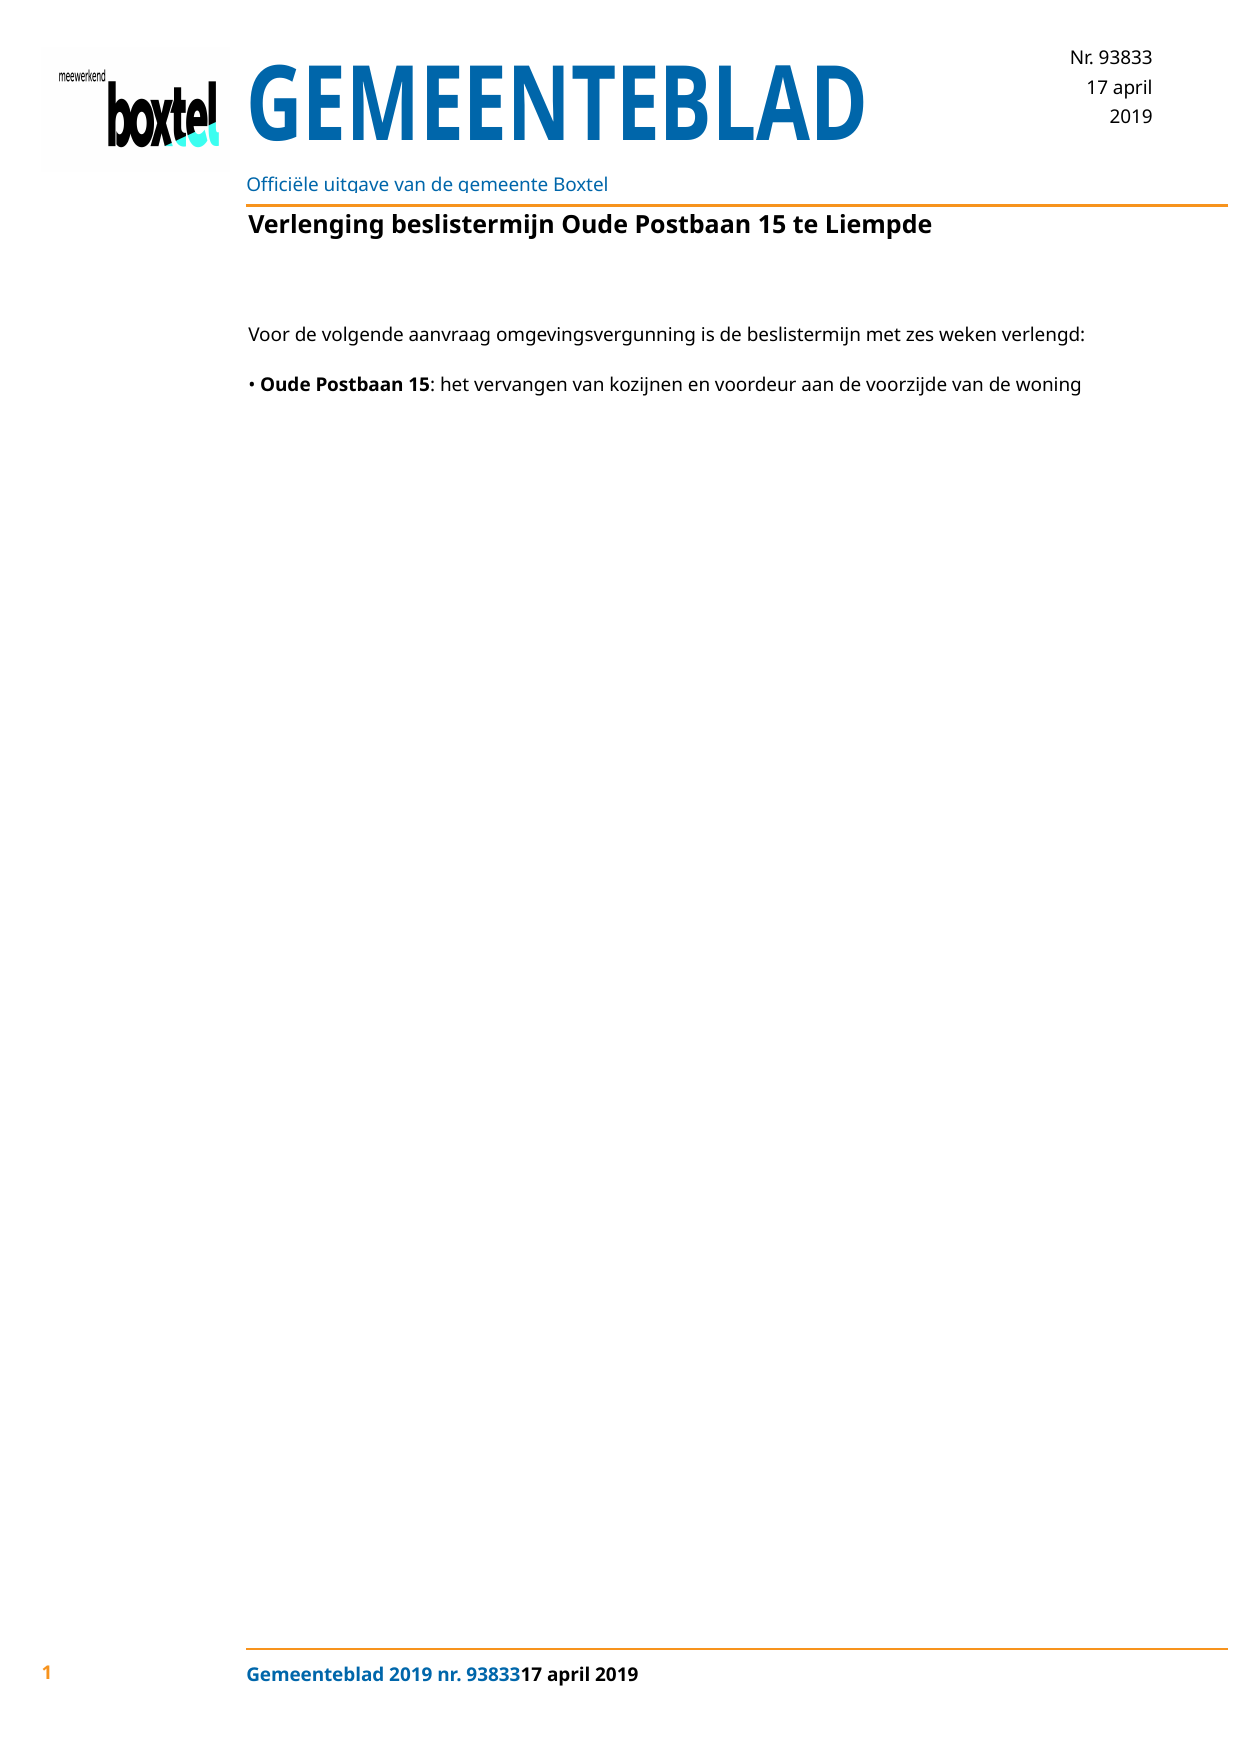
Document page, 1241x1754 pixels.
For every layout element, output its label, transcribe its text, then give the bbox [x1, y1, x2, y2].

text Voor de volgende aanvraag omgevingsvergunning is de beslistermijn met zes weken verlengd: [248, 321, 1152, 346]
text Verlenging beslistermijn Oude Postbaan 15 te Liempde [248, 207, 1152, 241]
text • Oude Postbaan 15: het vervangen van kozijnen en voordeur aan de voorzijde van de woning [248, 371, 1152, 397]
picture [41, 47, 231, 172]
